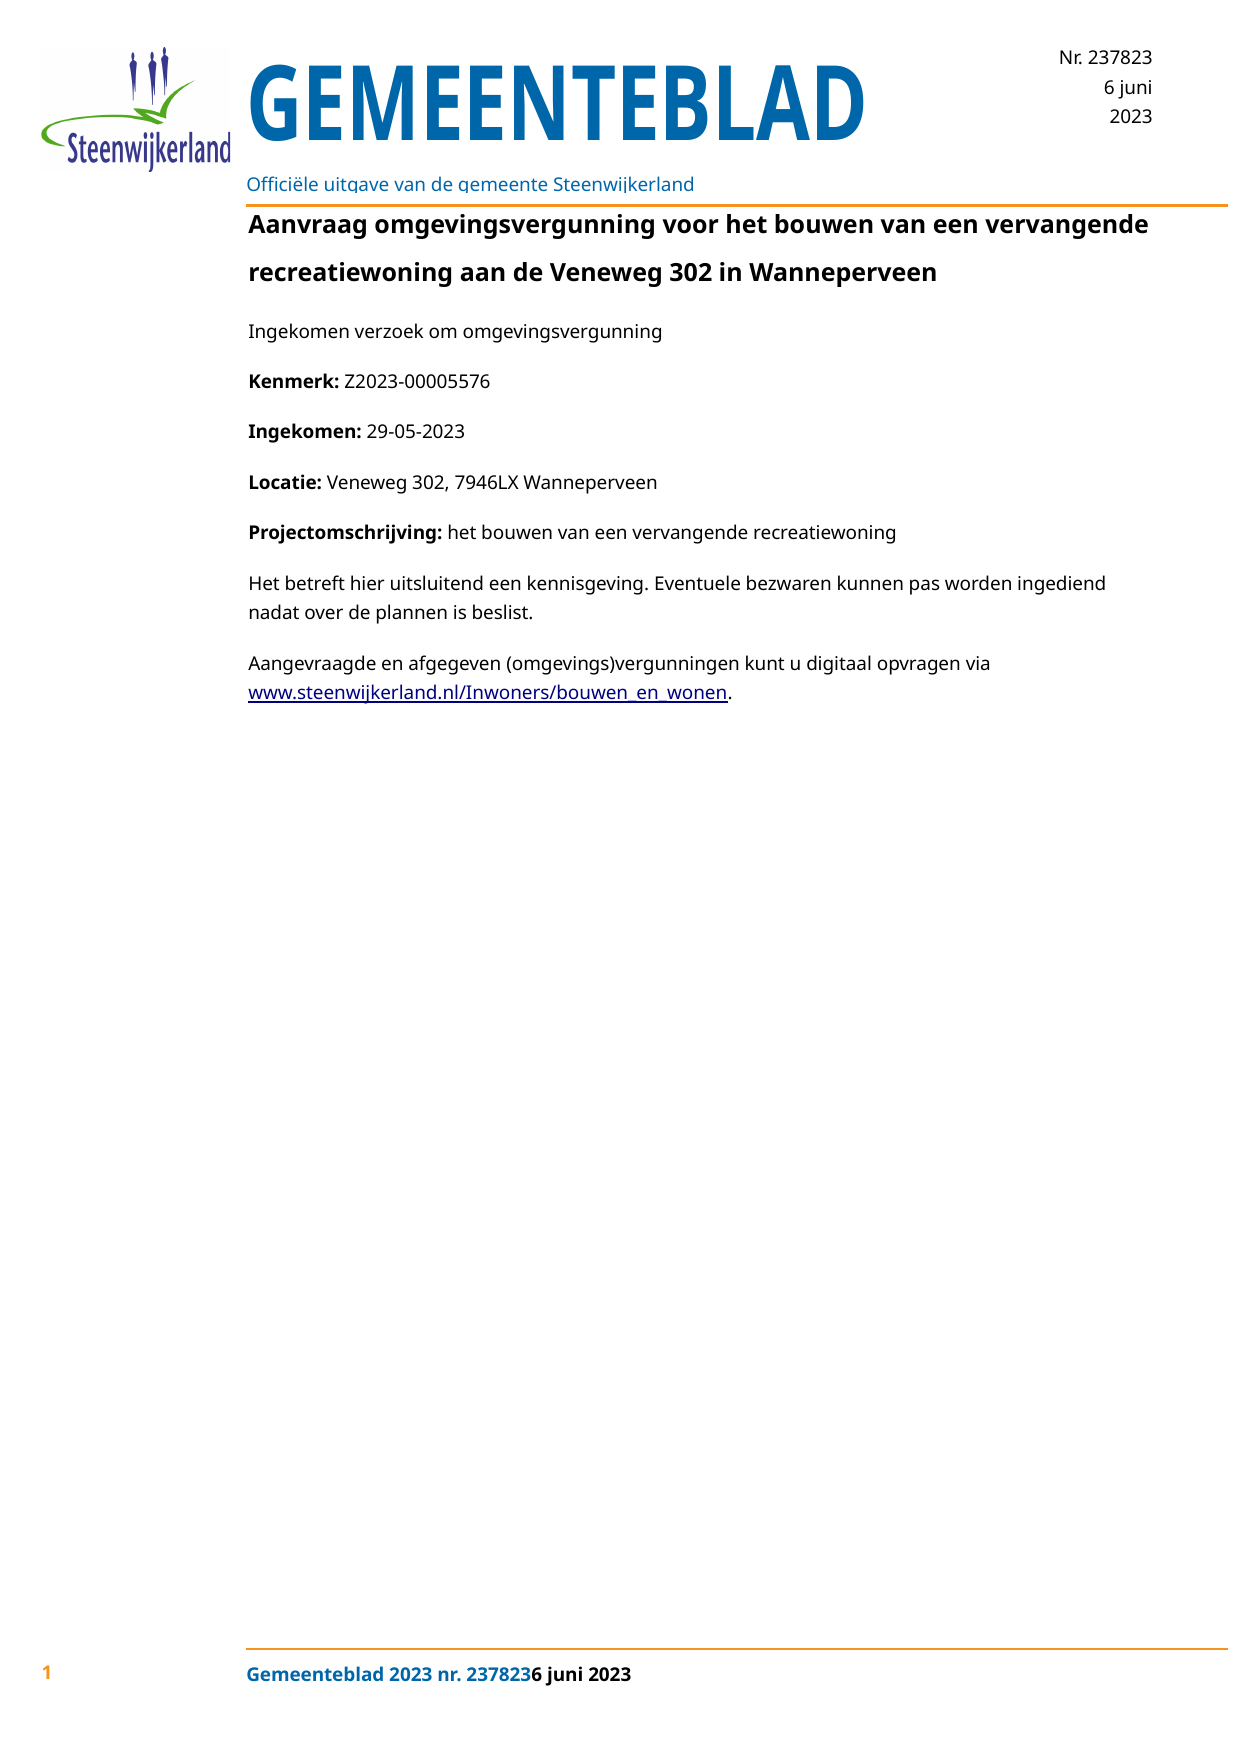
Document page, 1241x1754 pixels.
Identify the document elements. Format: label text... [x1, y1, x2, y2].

picture [41, 47, 231, 172]
text Ingekomen verzoek om omgevingsvergunning [248, 318, 1152, 344]
text Het betreft hier uitsluitend een kennisgeving. Eventuele bezwaren kunnen pas worden ingediend nadat over de plannen is beslist. [248, 570, 1152, 625]
text Locatie: Veneweg 302, 7946LX Wanneperveen [248, 469, 1152, 495]
text Kenmerk: Z2023-00005576 [248, 368, 1152, 394]
text Aangevraagde en afgegeven (omgevings)vergunningen kunt u digitaal opvragen via www.steenwijkerland.nl/Inwoners/bouwen_en_wonen. [248, 650, 1152, 705]
text Aanvraag omgevingsvergunning voor het bouwen van een vervangende recreatiewoning aan de Veneweg 302 in Wanneperveen [248, 207, 1152, 288]
text Ingekomen: 29-05-2023 [248, 419, 1152, 444]
text Projectomschrijving: het bouwen van een vervangende recreatiewoning [248, 519, 1152, 545]
